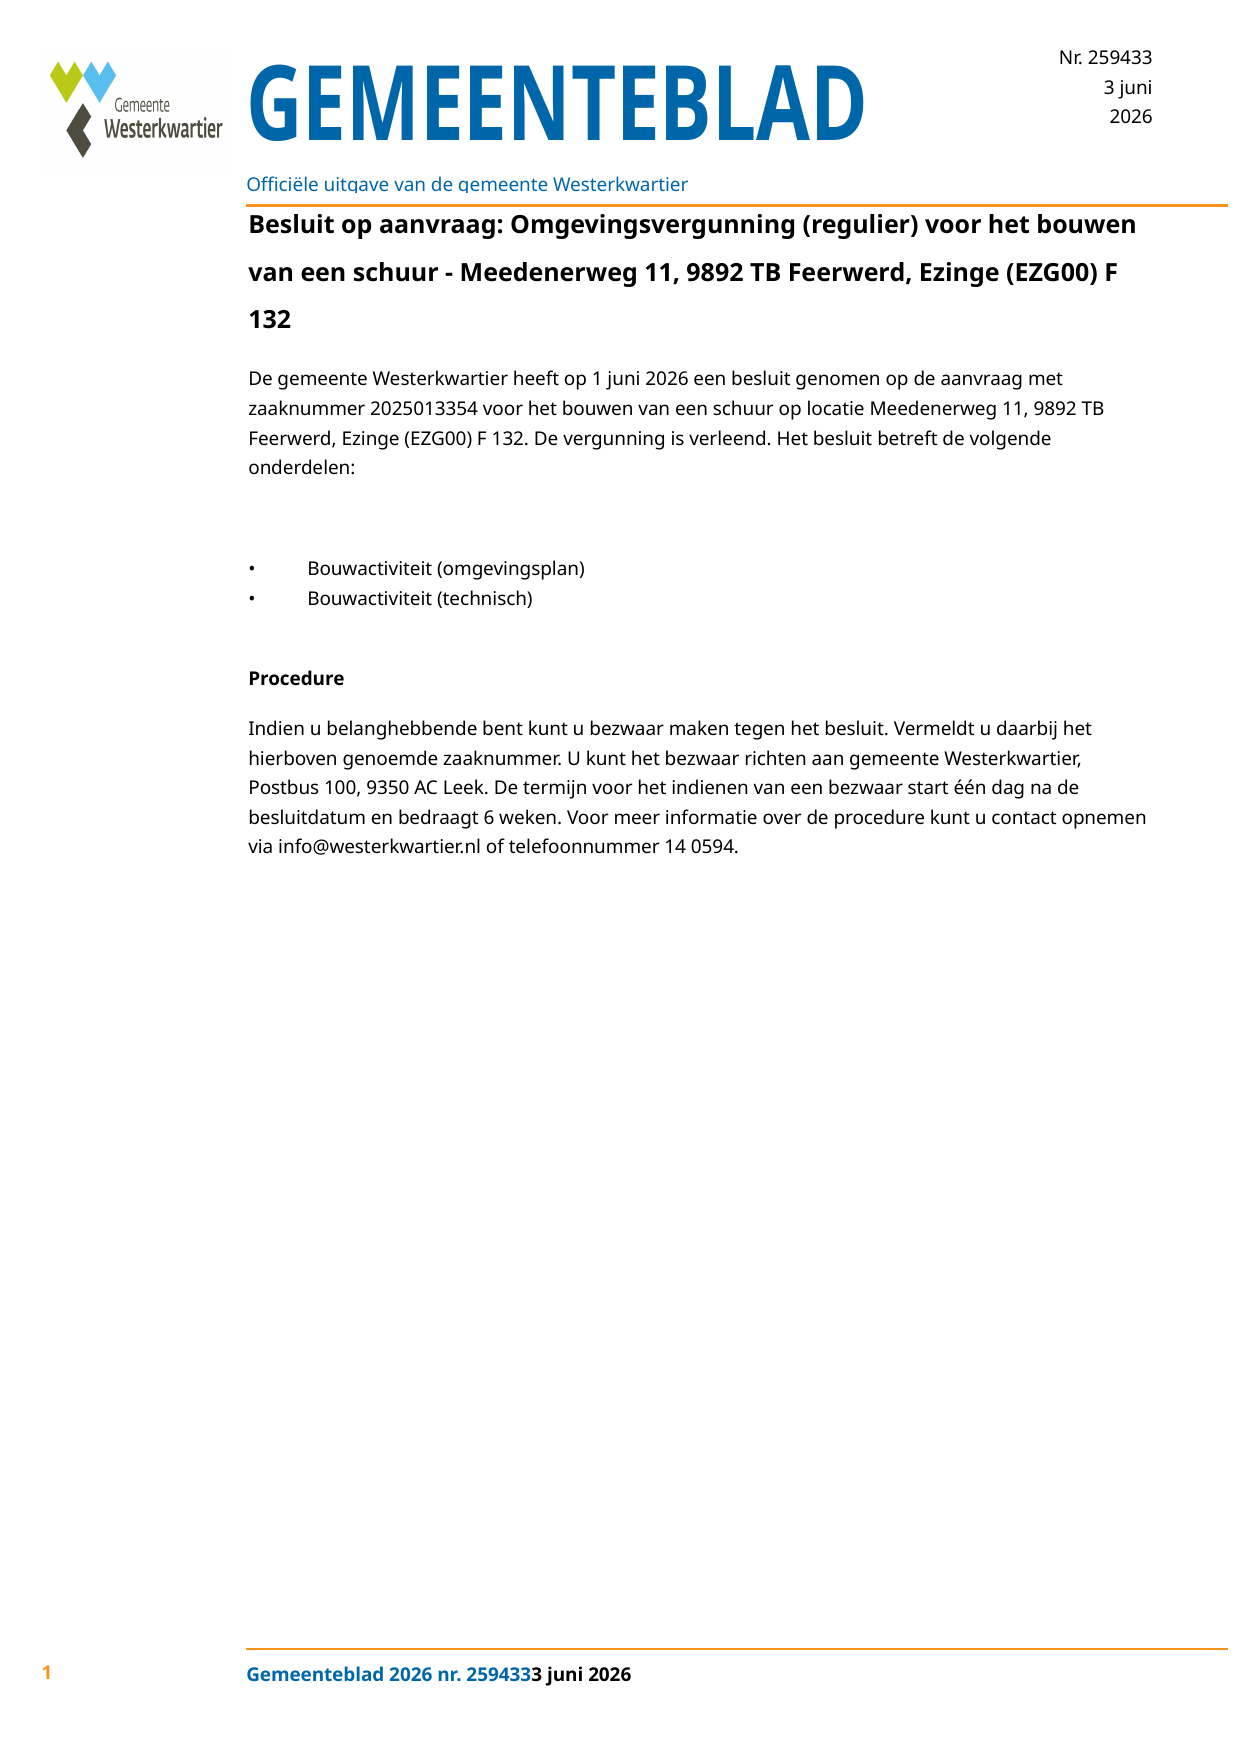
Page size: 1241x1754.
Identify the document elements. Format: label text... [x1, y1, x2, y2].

list Bouwactiviteit (omgevingsplan) [248, 555, 1152, 581]
text Indien u belanghebbende bent kunt u bezwaar maken tegen het besluit. Vermeldt u daarbij het hierboven genoemde zaaknummer. U kunt het bezwaar richten aan gemeente Westerkwartier, Postbus 100, 9350 AC Leek. De termijn voor het indienen van een bezwaar start één dag na de besluitdatum en bedraagt 6 weken. Voor meer informatie over de procedure kunt u contact opnemen via info@westerkwartier.nl of telefoonnummer 14 0594. [248, 715, 1152, 859]
text Besluit op aanvraag: Omgevingsvergunning (regulier) voor het bouwen van een schuur - Meedenerweg 11, 9892 TB Feerwerd, Ezinge (EZG00) F 132 [248, 207, 1152, 336]
text De gemeente Westerkwartier heeft op 1 juni 2026 een besluit genomen op de aanvraag met zaaknummer 2025013354 voor het bouwen van een schuur op locatie Meedenerweg 11, 9892 TB Feerwerd, Ezinge (EZG00) F 132. De vergunning is verleend. Het besluit betreft de volgende onderdelen: [248, 366, 1152, 480]
picture [41, 47, 231, 172]
list Bouwactiviteit (technisch) [248, 585, 1152, 610]
text Procedure [248, 665, 1152, 690]
